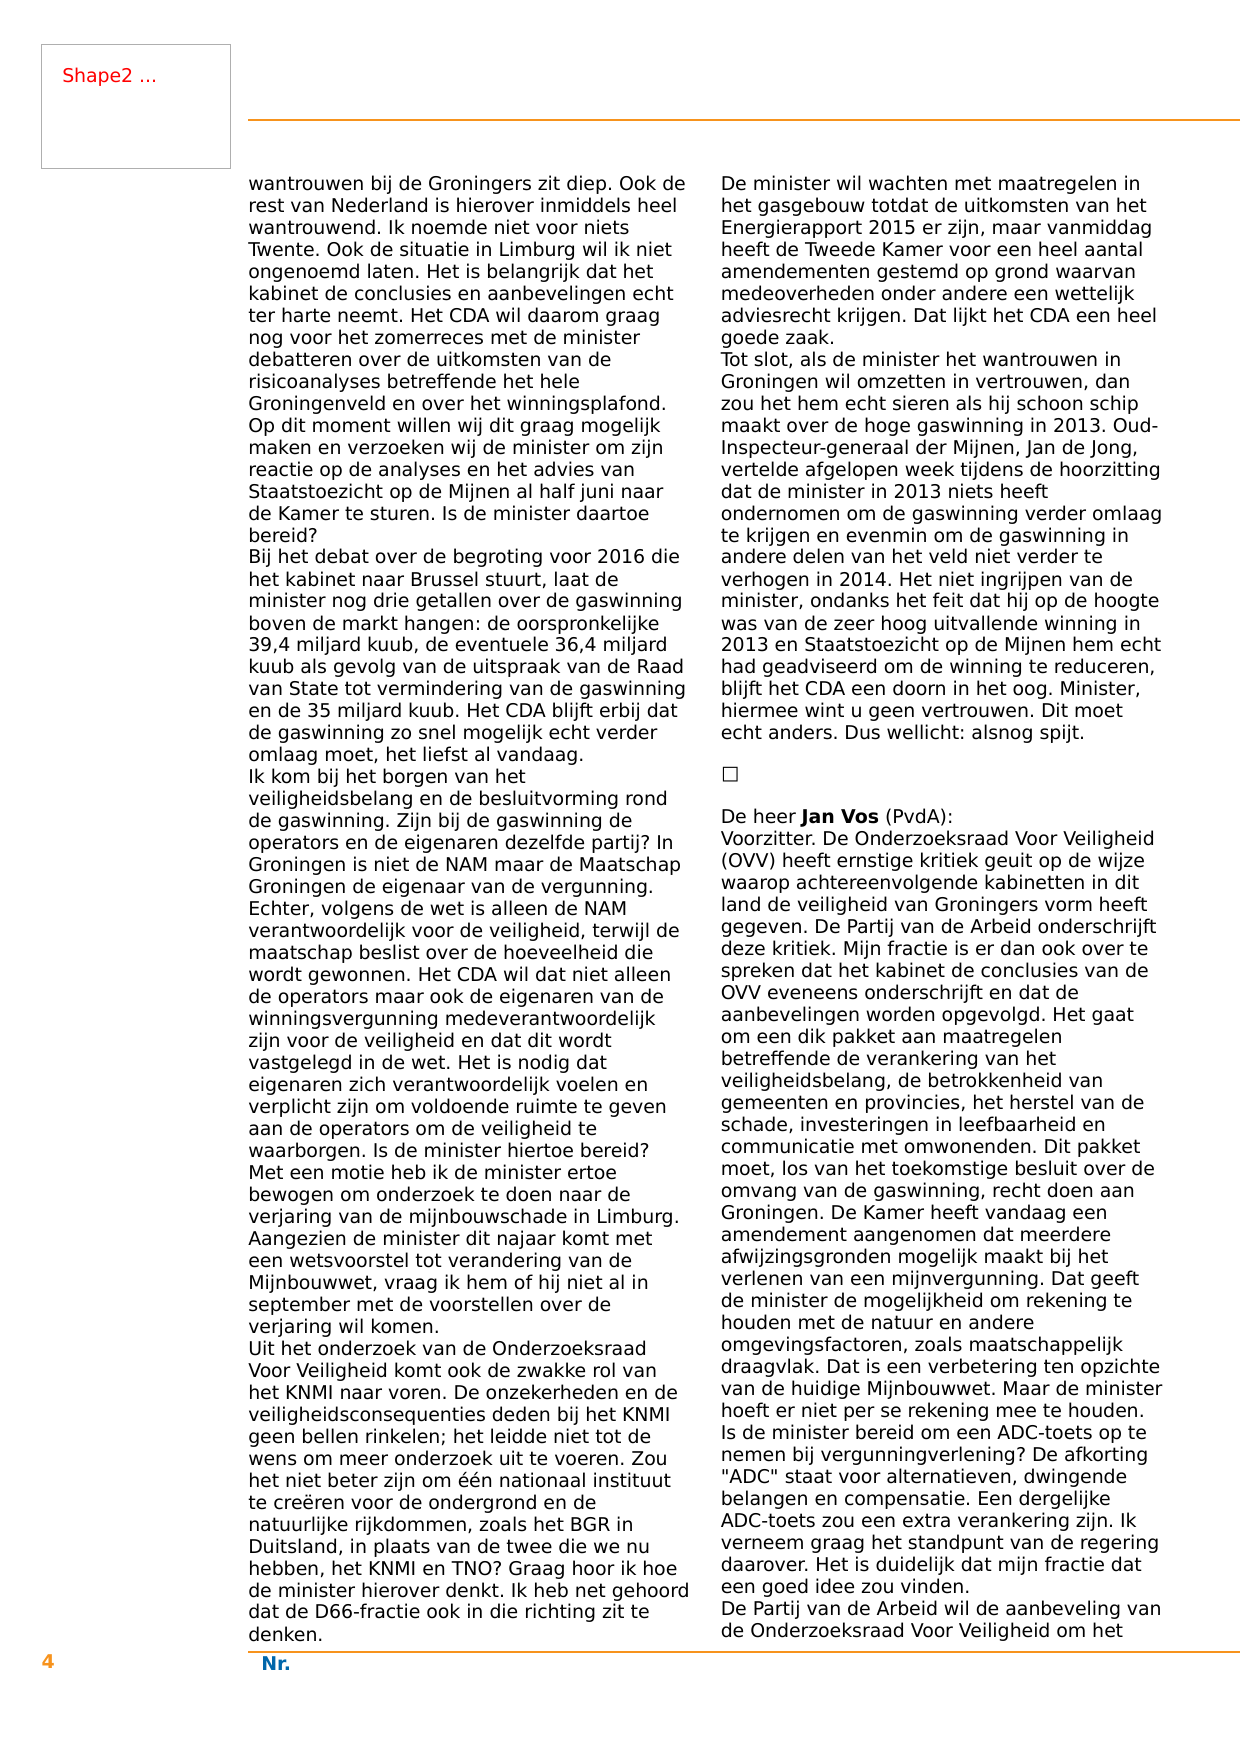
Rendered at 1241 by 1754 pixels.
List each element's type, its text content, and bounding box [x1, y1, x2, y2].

text De heer Jan Vos (PvdA): [721, 806, 1163, 828]
text Bij het debat over de begroting voor 2016 die het kabinet naar Brussel stuurt, laat de minister nog drie getallen over de gaswinning boven de markt hangen: de oorspronkelijke 39,4 miljard kuub, de eventuele 36,4 miljard kuub als gevolg van de uitspraak van de Raad van State tot vermindering van de gaswinning en de 35 miljard kuub. Het CDA blijft erbij dat de gaswinning zo snel mogelijk echt verder omlaag moet, het liefst al vandaag. [248, 546, 691, 766]
text Uit het onderzoek van de Onderzoeksraad Voor Veiligheid komt ook de zwakke rol van het KNMI naar voren. De onzekerheden en de veiligheidsconsequenties deden bij het KNMI geen bellen rinkelen; het leidde niet tot de wens om meer onderzoek uit te voeren. Zou het niet beter zijn om één nationaal instituut te creëren voor de ondergrond en de natuurlijke rijkdommen, zoals het BGR in Duitsland, in plaats van de twee die we nu hebben, het KNMI en TNO? Graag hoor ik hoe de minister hierover denkt. Ik heb net gehoord dat de D66-fractie ook in die richting zit te denken. [248, 1338, 691, 1645]
text wantrouwen bij de Groningers zit diep. Ook de rest van Nederland is hierover inmiddels heel wantrouwend. Ik noemde niet voor niets Twente. Ook de situatie in Limburg wil ik niet ongenoemd laten. Het is belangrijk dat het kabinet de conclusies en aanbevelingen echt ter harte neemt. Het CDA wil daarom graag nog voor het zomerreces met de minister debatteren over de uitkomsten van de risicoanalyses betreffende het hele Groningenveld en over het winningsplafond. Op dit moment willen wij dit graag mogelijk maken en verzoeken wij de minister om zijn reactie op de analyses en het advies van Staatstoezicht op de Mijnen al half juni naar de Kamer te sturen. Is de minister daartoe bereid? [248, 173, 691, 546]
text De minister wil wachten met maatregelen in het gasgebouw totdat de uitkomsten van het Energierapport 2015 er zijn, maar vanmiddag heeft de Tweede Kamer voor een heel aantal amendementen gestemd op grond waarvan medeoverheden onder andere een wettelijk adviesrecht krijgen. Dat lijkt het CDA een heel goede zaak. [721, 173, 1163, 349]
text De Partij van de Arbeid wil de aanbeveling van de Onderzoeksraad Voor Veiligheid om het [721, 1597, 1163, 1641]
text Tot slot, als de minister het wantrouwen in Groningen wil omzetten in vertrouwen, dan zou het hem echt sieren als hij schoon schip maakt over de hoge gaswinning in 2013. Oud-Inspecteur-generaal der Mijnen, Jan de Jong, vertelde afgelopen week tijdens de hoorzitting dat de minister in 2013 niets heeft ondernomen om de gaswinning verder omlaag te krijgen en evenmin om de gaswinning in andere delen van het veld niet verder te verhogen in 2014. Het niet ingrijpen van de minister, ondanks het feit dat hij op de hoogte was van de zeer hoog uitvallende winning in 2013 en Staatstoezicht op de Mijnen hem echt had geadviseerd om de winning te reduceren, blijft het CDA een doorn in het oog. Minister, hiermee wint u geen vertrouwen. Dit moet echt anders. Dus wellicht: alsnog spijt. [721, 349, 1163, 744]
text ⬜ [721, 764, 1163, 786]
text Met een motie heb ik de minister ertoe bewogen om onderzoek te doen naar de verjaring van de mijnbouwschade in Limburg. Aangezien de minister dit najaar komt met een wetsvoorstel tot verandering van de Mijnbouwwet, vraag ik hem of hij niet al in september met de voorstellen over de verjaring wil komen. [248, 1162, 691, 1338]
text Voorzitter. De Onderzoeksraad Voor Veiligheid (OVV) heeft ernstige kritiek geuit op de wijze waarop achtereenvolgende kabinetten in dit land de veiligheid van Groningers vorm heeft gegeven. De Partij van de Arbeid onderschrijft deze kritiek. Mijn fractie is er dan ook over te spreken dat het kabinet de conclusies van de OVV eveneens onderschrijft en dat de aanbevelingen worden opgevolgd. Het gaat om een dik pakket aan maatregelen betreffende de verankering van het veiligheidsbelang, de betrokkenheid van gemeenten en provincies, het herstel van de schade, investeringen in leefbaarheid en communicatie met omwonenden. Dit pakket moet, los van het toekomstige besluit over de omvang van de gaswinning, recht doen aan Groningen. De Kamer heeft vandaag een amendement aangenomen dat meerdere afwijzingsgronden mogelijk maakt bij het verlenen van een mijnvergunning. Dat geeft de minister de mogelijkheid om rekening te houden met de natuur en andere omgevingsfactoren, zoals maatschappelijk draagvlak. Dat is een verbetering ten opzichte van de huidige Mijnbouwwet. Maar de minister hoeft er niet per se rekening mee te houden. Is de minister bereid om een ADC-toets op te nemen bij vergunningverlening? De afkorting "ADC" staat voor alternatieven, dwingende belangen en compensatie. Een dergelijke ADC-toets zou een extra verankering zijn. Ik verneem graag het standpunt van de regering daarover. Het is duidelijk dat mijn fractie dat een goed idee zou vinden. [721, 828, 1163, 1597]
text Ik kom bij het borgen van het veiligheidsbelang en de besluitvorming rond de gaswinning. Zijn bij de gaswinning de operators en de eigenaren dezelfde partij? In Groningen is niet de NAM maar de Maatschap Groningen de eigenaar van de vergunning. Echter, volgens de wet is alleen de NAM verantwoordelijk voor de veiligheid, terwijl de maatschap beslist over de hoeveelheid die wordt gewonnen. Het CDA wil dat niet alleen de operators maar ook de eigenaren van de winningsvergunning medeverantwoordelijk zijn voor de veiligheid en dat dit wordt vastgelegd in de wet. Het is nodig dat eigenaren zich verantwoordelijk voelen en verplicht zijn om voldoende ruimte te geven aan de operators om de veiligheid te waarborgen. Is de minister hiertoe bereid? [248, 766, 691, 1162]
